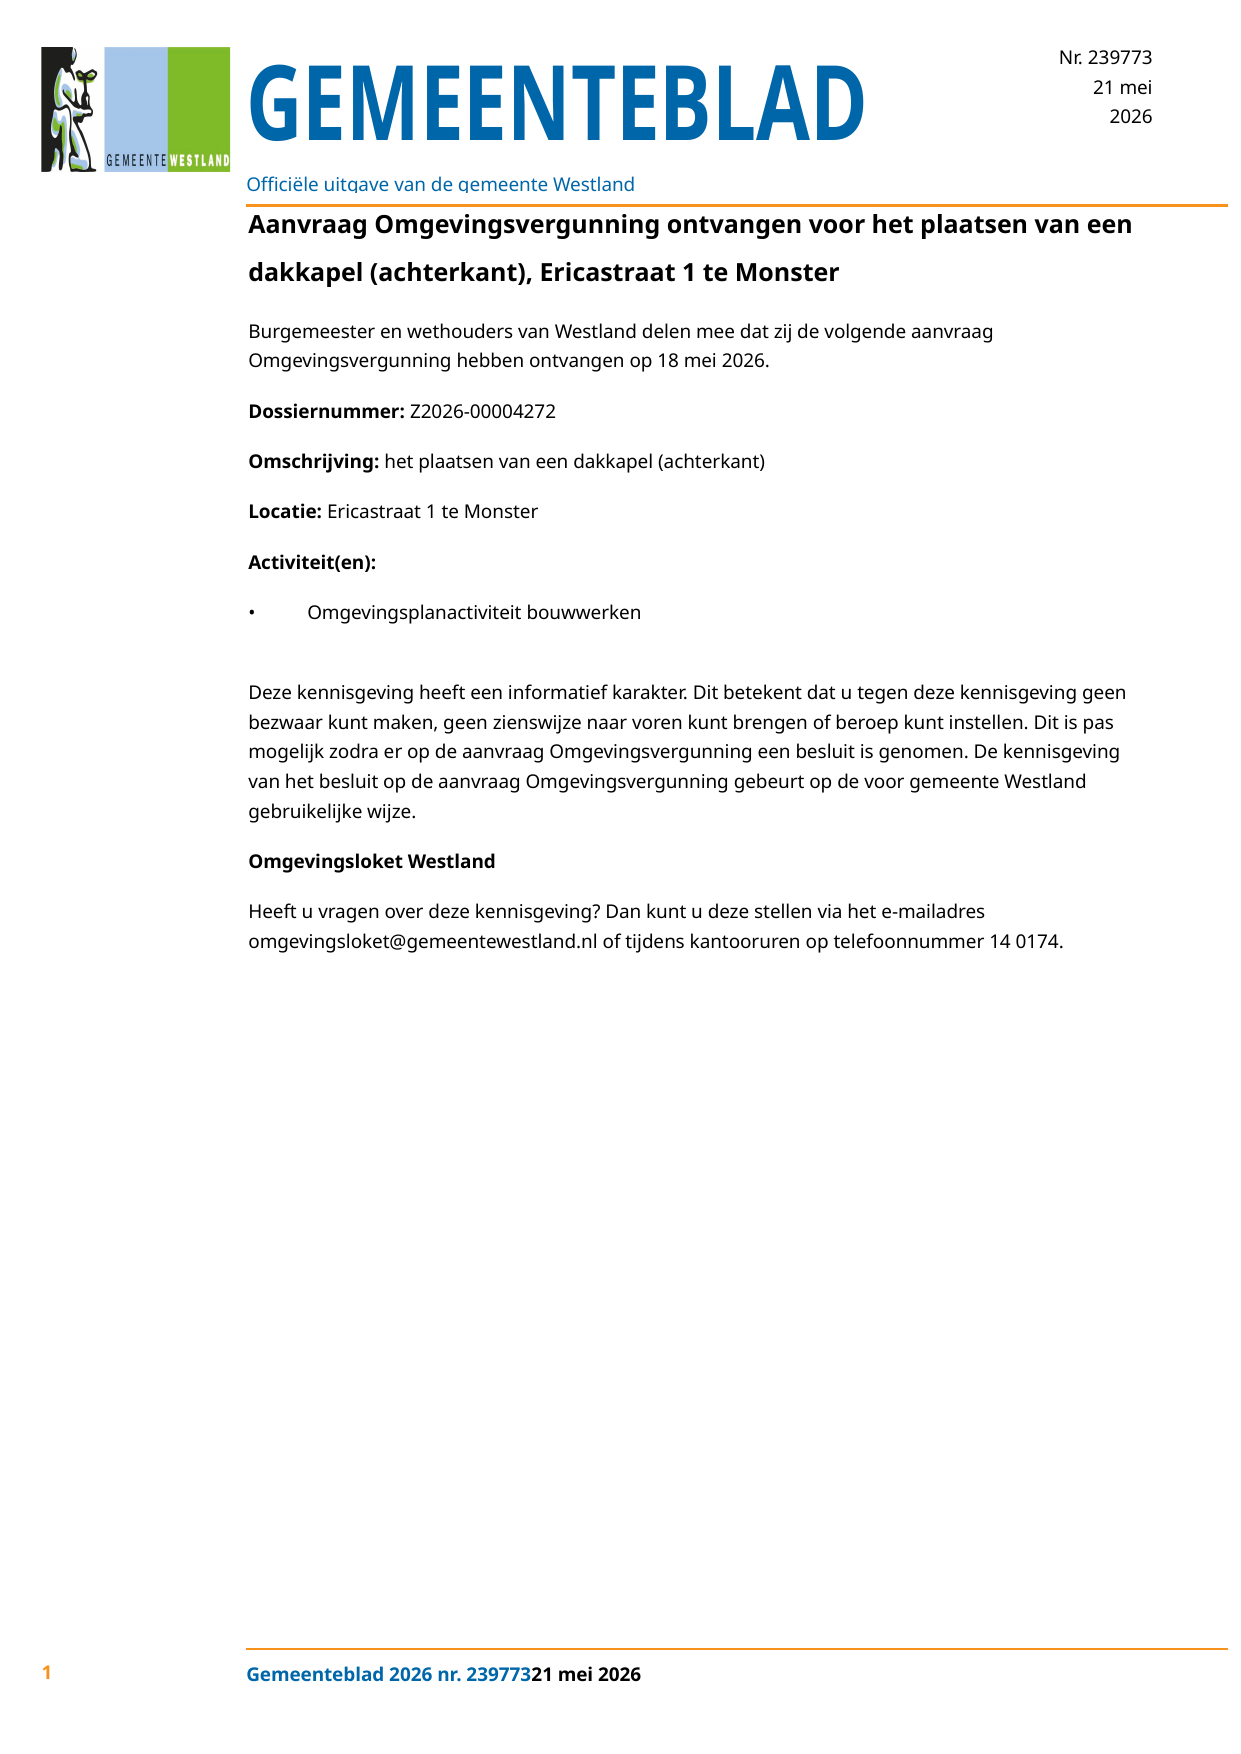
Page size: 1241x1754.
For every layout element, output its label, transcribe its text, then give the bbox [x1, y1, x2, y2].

picture [41, 47, 231, 172]
text Heeft u vragen over deze kennisgeving? Dan kunt u deze stellen via het e-mailadres omgevingsloket@gemeentewestland.nl of tijdens kantooruren op telefoonnummer 14 0174. [248, 899, 1152, 954]
text Aanvraag Omgevingsvergunning ontvangen voor het plaatsen van een dakkapel (achterkant), Ericastraat 1 te Monster [248, 207, 1152, 288]
text Burgemeester en wethouders van Westland delen mee dat zij de volgende aanvraag Omgevingsvergunning hebben ontvangen op 18 mei 2026. [248, 318, 1152, 373]
text Deze kennisgeving heeft een informatief karakter. Dit betekent dat u tegen deze kennisgeving geen bezwaar kunt maken, geen zienswijze naar voren kunt brengen of beroep kunt instellen. Dit is pas mogelijk zodra er op de aanvraag Omgevingsvergunning een besluit is genomen. De kennisgeving van het besluit op de aanvraag Omgevingsvergunning gebeurt op de voor gemeente Westland gebruikelijke wijze. [248, 679, 1152, 824]
list Omgevingsplanactiviteit bouwwerken [248, 599, 1152, 625]
text Dossiernummer: Z2026-00004272 [248, 398, 1152, 424]
text Omgevingsloket Westland [248, 848, 1152, 874]
text Omschrijving: het plaatsen van een dakkapel (achterkant) [248, 448, 1152, 474]
text Activiteit(en): [248, 549, 1152, 575]
text Locatie: Ericastraat 1 te Monster [248, 499, 1152, 524]
